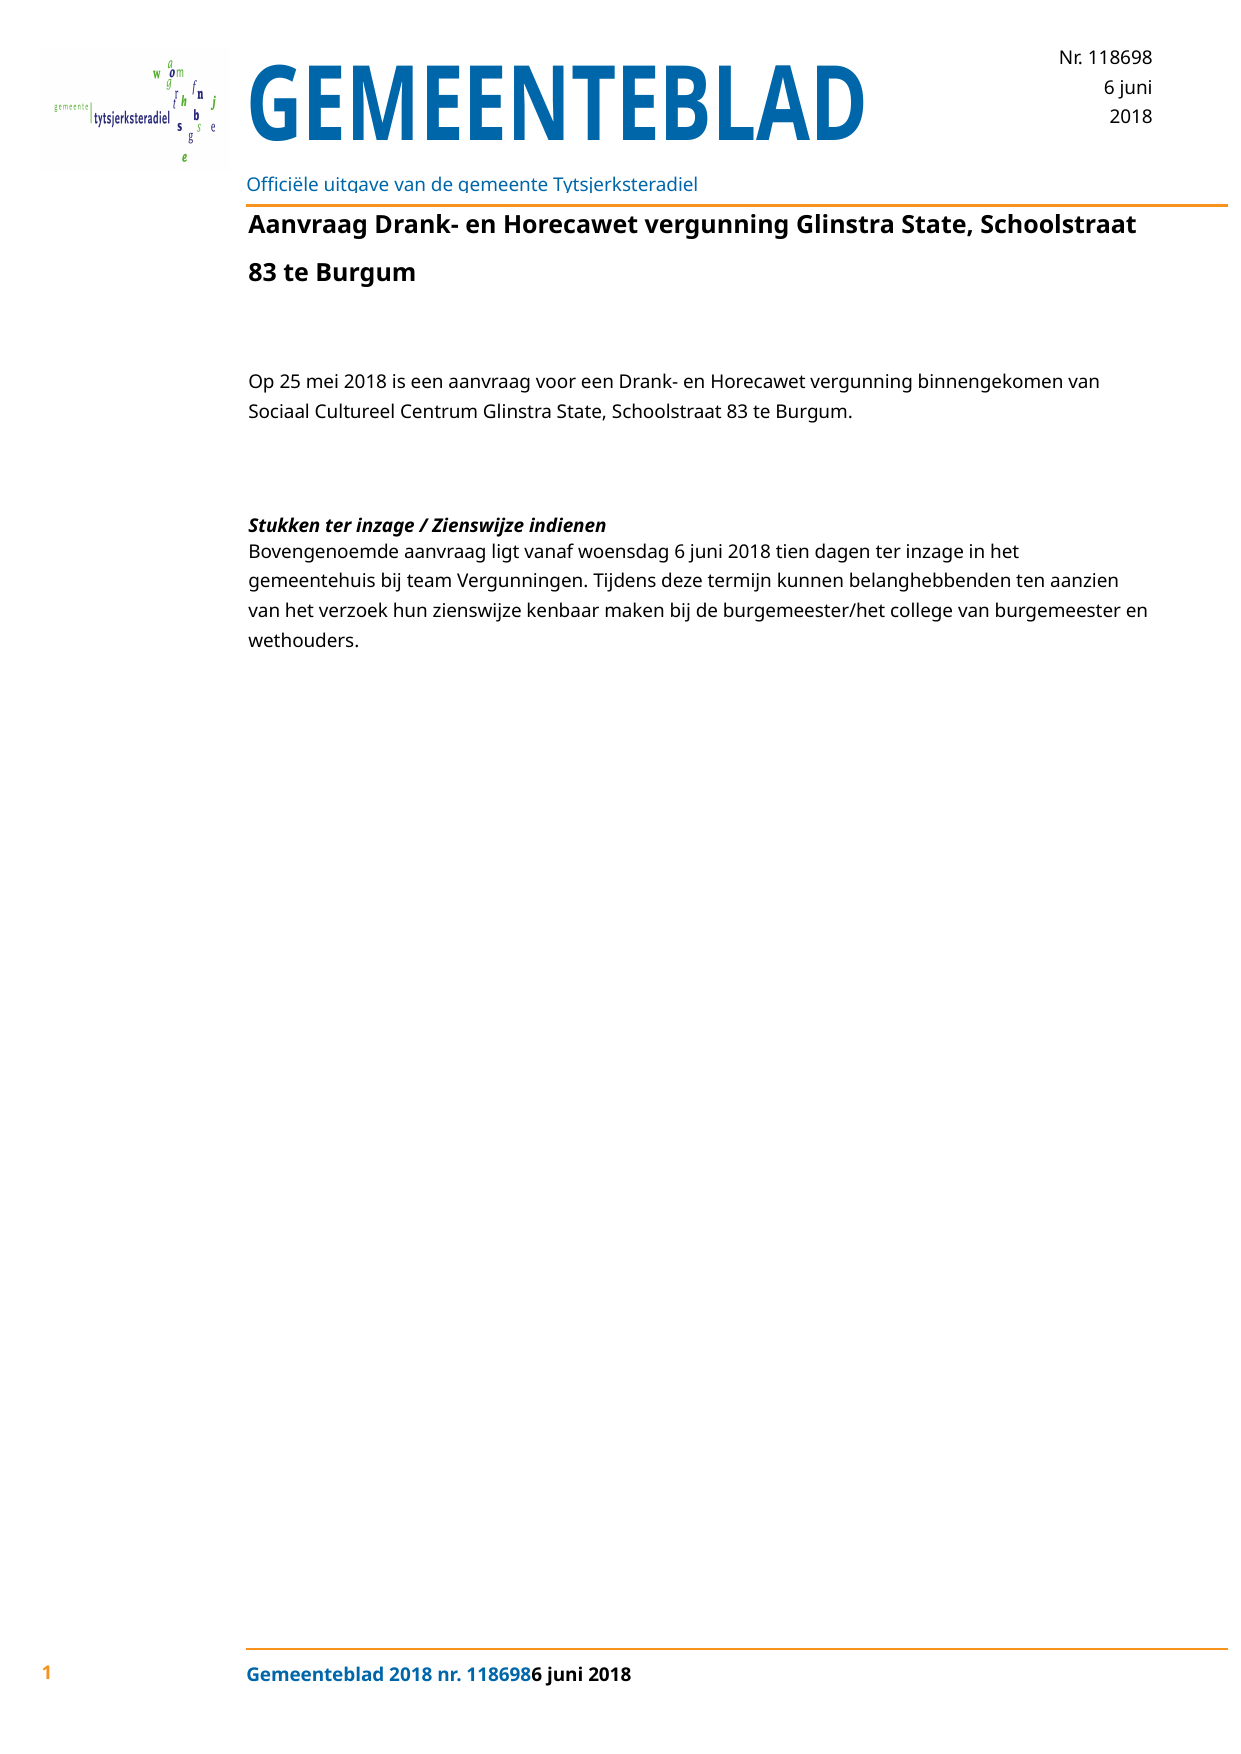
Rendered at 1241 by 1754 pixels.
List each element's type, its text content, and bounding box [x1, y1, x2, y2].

text Stukken ter inzage / Zienswijze indienen [248, 512, 1152, 538]
text Aanvraag Drank- en Horecawet vergunning Glinstra State, Schoolstraat 83 te Burgum [248, 207, 1152, 288]
text Op 25 mei 2018 is een aanvraag voor een Drank- en Horecawet vergunning binnengekomen van Sociaal Cultureel Centrum Glinstra State, Schoolstraat 83 te Burgum. [248, 368, 1152, 424]
text Bovengenoemde aanvraag ligt vanaf woensdag 6 juni 2018 tien dagen ter inzage in het gemeentehuis bij team Vergunningen. Tijdens deze termijn kunnen belanghebbenden ten aanzien van het verzoek hun zienswijze kenbaar maken bij de burgemeester/het college van burgemeester en wethouders. [248, 538, 1152, 652]
picture [41, 47, 231, 172]
